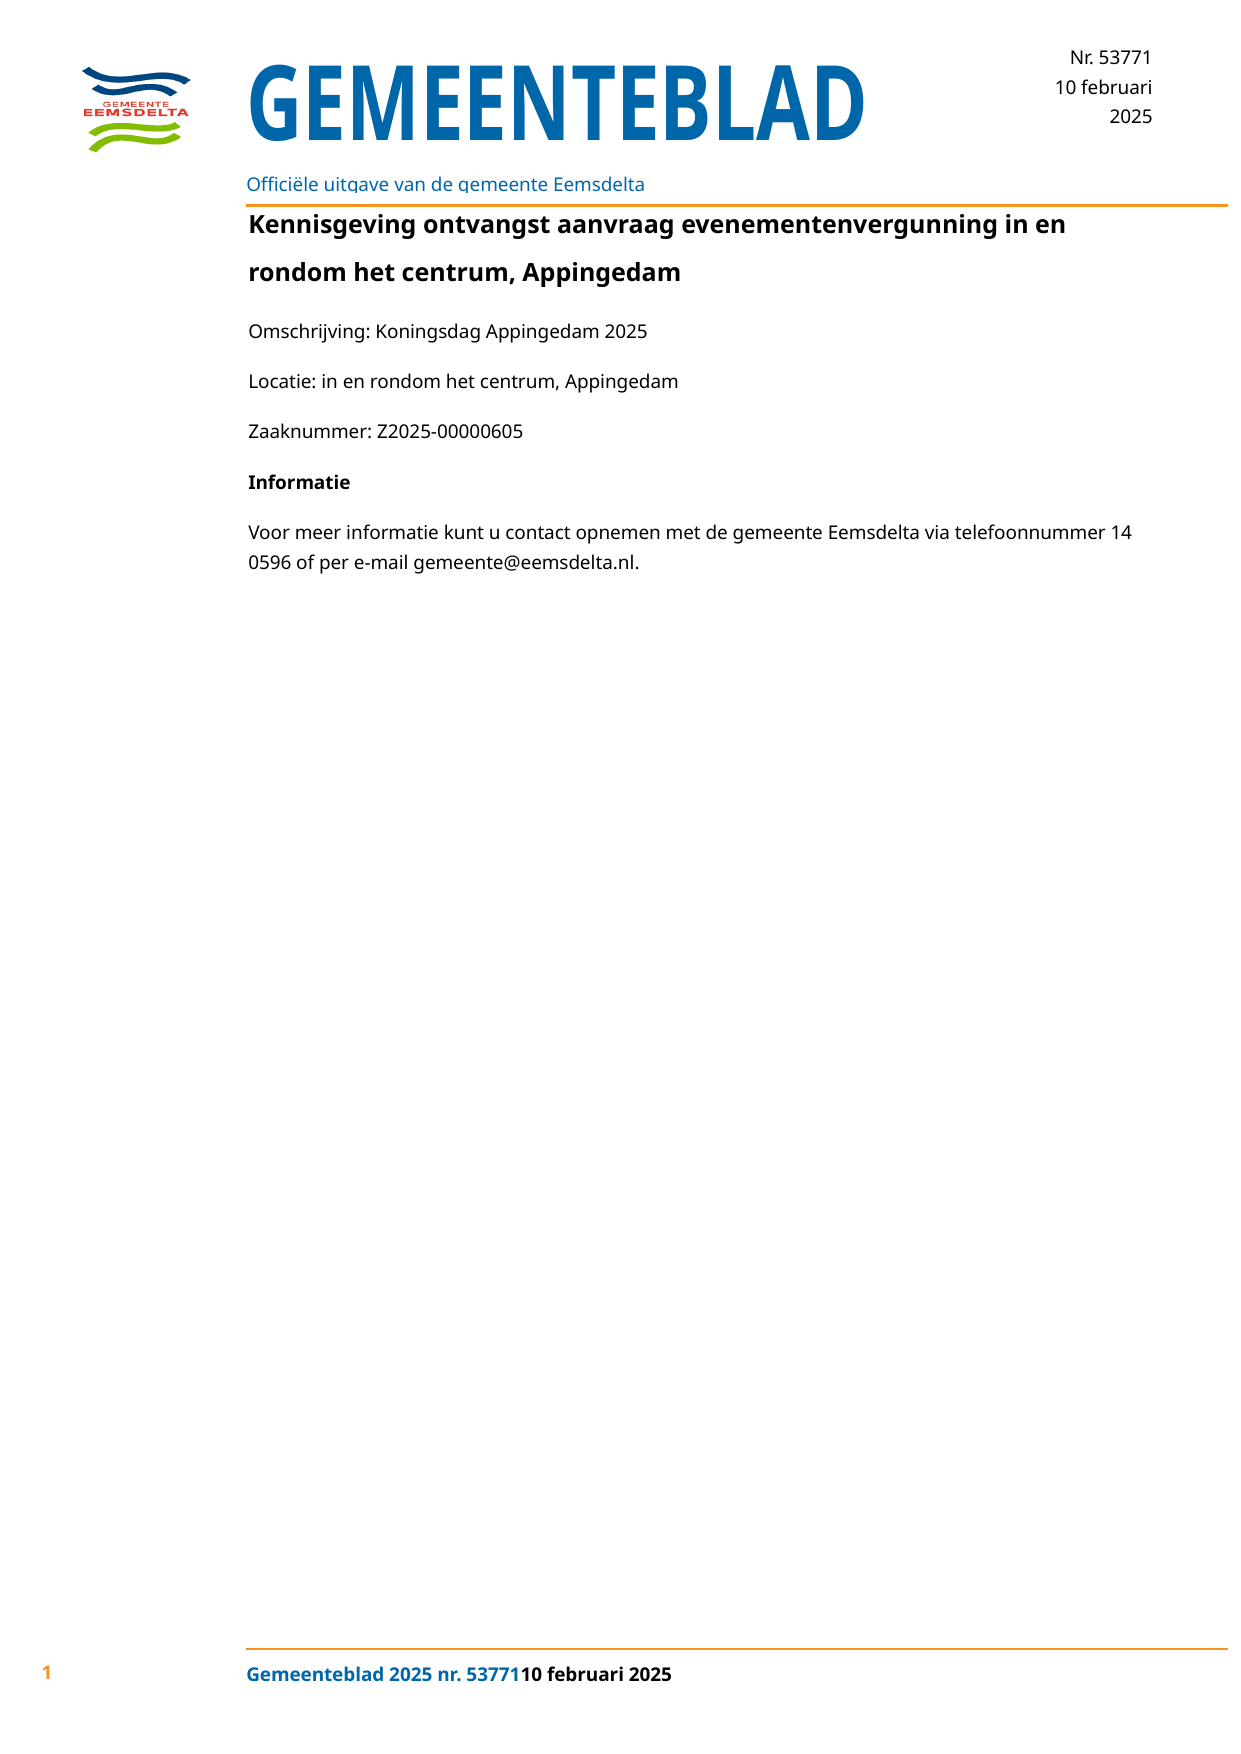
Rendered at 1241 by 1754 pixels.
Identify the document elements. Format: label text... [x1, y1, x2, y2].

text Voor meer informatie kunt u contact opnemen met de gemeente Eemsdelta via telefoonnummer 14 0596 of per e-mail gemeente@eemsdelta.nl. [248, 519, 1152, 575]
picture [41, 47, 231, 172]
text Zaaknummer: Z2025-00000605 [248, 419, 1152, 444]
text Informatie [248, 469, 1152, 495]
text Omschrijving: Koningsdag Appingedam 2025 [248, 318, 1152, 344]
text Locatie: in en rondom het centrum, Appingedam [248, 368, 1152, 394]
text Kennisgeving ontvangst aanvraag evenementenvergunning in en rondom het centrum, Appingedam [248, 207, 1152, 288]
